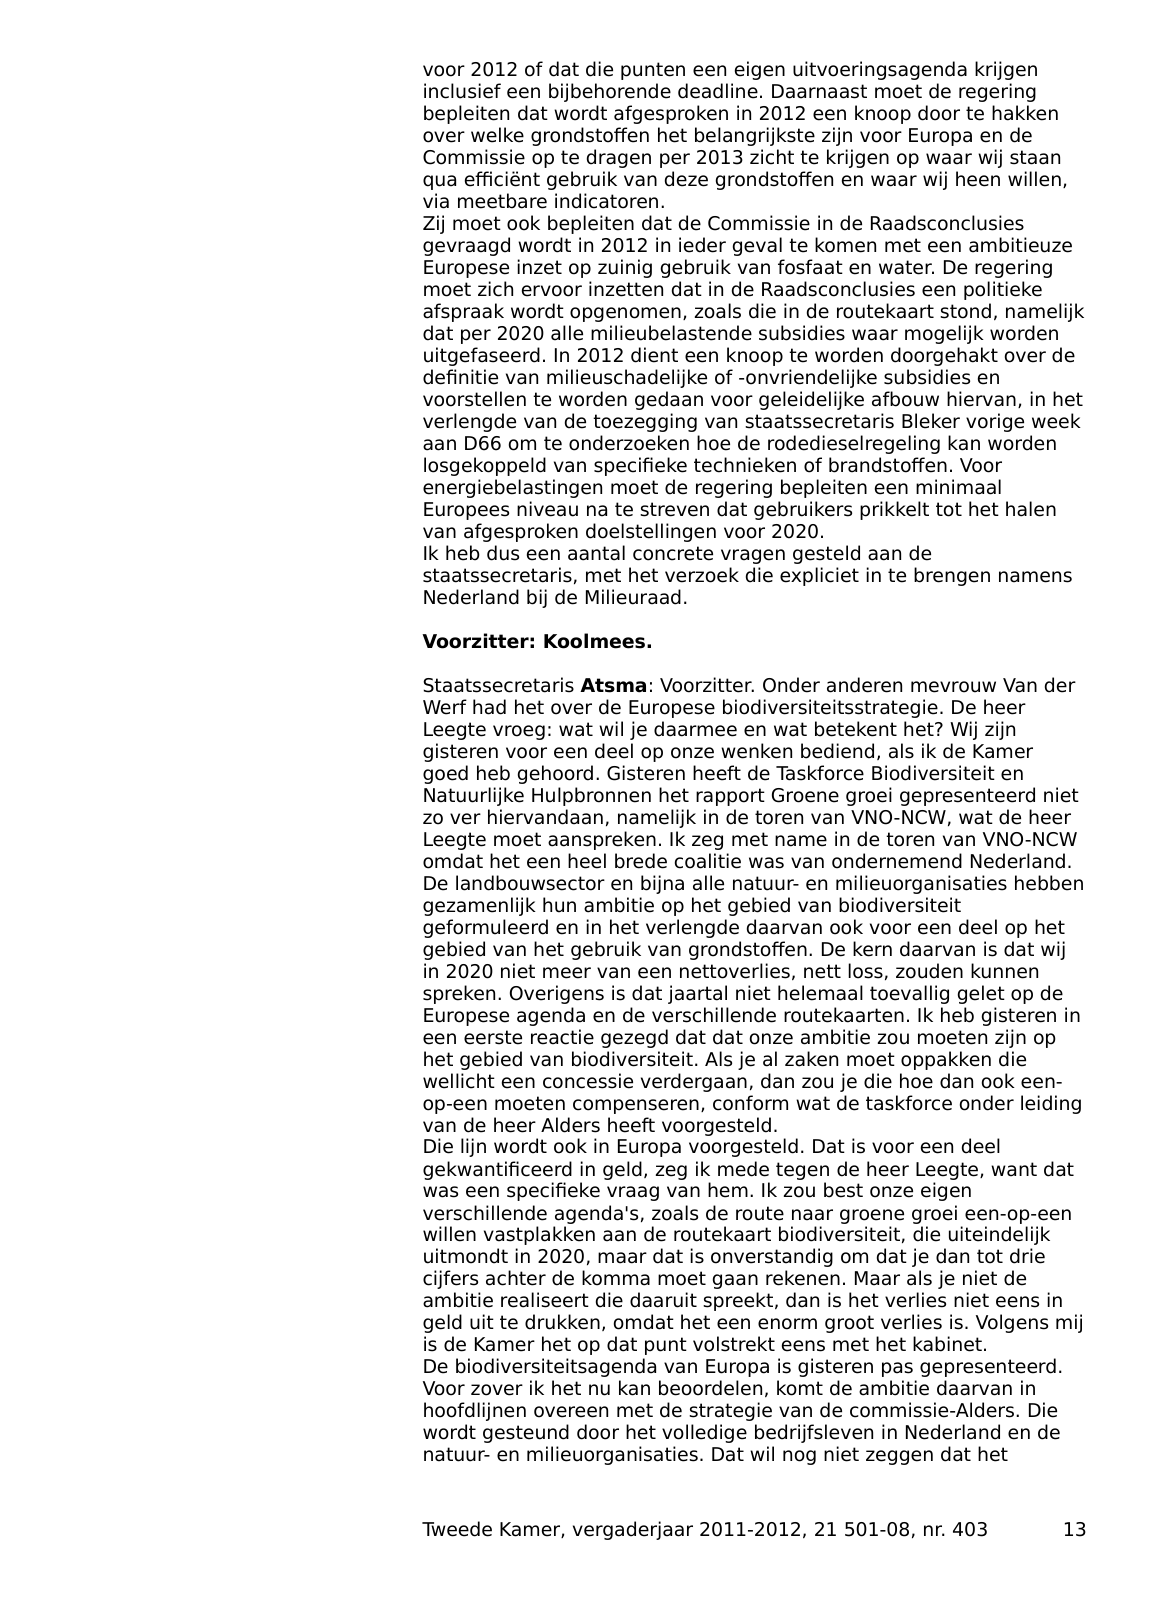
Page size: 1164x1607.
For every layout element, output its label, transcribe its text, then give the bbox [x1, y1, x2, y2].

text Ik heb dus een aantal concrete vragen gesteld aan de staatssecretaris, met het verzoek die expliciet in te brengen namens Nederland bij de Milieuraad. [422, 543, 1087, 608]
text Die lijn wordt ook in Europa voorgesteld. Dat is voor een deel gekwantificeerd in geld, zeg ik mede tegen de heer Leegte, want dat was een specifieke vraag van hem. Ik zou best onze eigen verschillende agenda's, zoals de route naar groene groei een-op-een willen vastplakken aan de routekaart biodiversiteit, die uiteindelijk uitmondt in 2020, maar dat is onverstandig om dat je dan tot drie cijfers achter de komma moet gaan rekenen. Maar als je niet de ambitie realiseert die daaruit spreekt, dan is het verlies niet eens in geld uit te drukken, omdat het een enorm groot verlies is. Volgens mij is de Kamer het op dat punt volstrekt eens met het kabinet. [422, 1136, 1087, 1356]
text voor 2012 of dat die punten een eigen uitvoeringsagenda krijgen inclusief een bijbehorende deadline. Daarnaast moet de regering bepleiten dat wordt afgesproken in 2012 een knoop door te hakken over welke grondstoffen het belangrijkste zijn voor Europa en de Commissie op te dragen per 2013 zicht te krijgen op waar wij staan qua efficiënt gebruik van deze grondstoffen en waar wij heen willen, via meetbare indicatoren. [422, 59, 1087, 213]
text Staatssecretaris Atsma: Voorzitter. Onder anderen mevrouw Van der Werf had het over de Europese biodiversiteitsstrategie. De heer Leegte vroeg: wat wil je daarmee en wat betekent het? Wij zijn gisteren voor een deel op onze wenken bediend, als ik de Kamer goed heb gehoord. Gisteren heeft de Taskforce Biodiversiteit en Natuurlijke Hulpbronnen het rapport Groene groei gepresenteerd niet zo ver hiervandaan, namelijk in de toren van VNO-NCW, wat de heer Leegte moet aanspreken. Ik zeg met name in de toren van VNO-NCW omdat het een heel brede coalitie was van ondernemend Nederland. De landbouwsector en bijna alle natuur- en milieuorganisaties hebben gezamenlijk hun ambitie op het gebied van biodiversiteit geformuleerd en in het verlengde daarvan ook voor een deel op het gebied van het gebruik van grondstoffen. De kern daarvan is dat wij in 2020 niet meer van een nettoverlies, nett loss, zouden kunnen spreken. Overigens is dat jaartal niet helemaal toevallig gelet op de Europese agenda en de verschillende routekaarten. Ik heb gisteren in een eerste reactie gezegd dat dat onze ambitie zou moeten zijn op het gebied van biodiversiteit. Als je al zaken moet oppakken die wellicht een concessie verdergaan, dan zou je die hoe dan ook een-op-een moeten compenseren, conform wat de taskforce onder leiding van de heer Alders heeft voorgesteld. [422, 675, 1087, 1136]
text Zij moet ook bepleiten dat de Commissie in de Raadsconclusies gevraagd wordt in 2012 in ieder geval te komen met een ambitieuze Europese inzet op zuinig gebruik van fosfaat en water. De regering moet zich ervoor inzetten dat in de Raadsconclusies een politieke afspraak wordt opgenomen, zoals die in de routekaart stond, namelijk dat per 2020 alle milieubelastende subsidies waar mogelijk worden uitgefaseerd. In 2012 dient een knoop te worden doorgehakt over de definitie van milieuschadelijke of -onvriendelijke subsidies en voorstellen te worden gedaan voor geleidelijke afbouw hiervan, in het verlengde van de toezegging van staatssecretaris Bleker vorige week aan D66 om te onderzoeken hoe de rodedieselregeling kan worden losgekoppeld van specifieke technieken of brandstoffen. Voor energiebelastingen moet de regering bepleiten een minimaal Europees niveau na te streven dat gebruikers prikkelt tot het halen van afgesproken doelstellingen voor 2020. [422, 213, 1087, 543]
text De biodiversiteitsagenda van Europa is gisteren pas gepresenteerd. Voor zover ik het nu kan beoordelen, komt de ambitie daarvan in hoofdlijnen overeen met de strategie van de commissie-Alders. Die wordt gesteund door het volledige bedrijfsleven in Nederland en de natuur- en milieuorganisaties. Dat wil nog niet zeggen dat het [422, 1356, 1087, 1466]
subtitle Voorzitter: Koolmees. [422, 631, 1087, 653]
